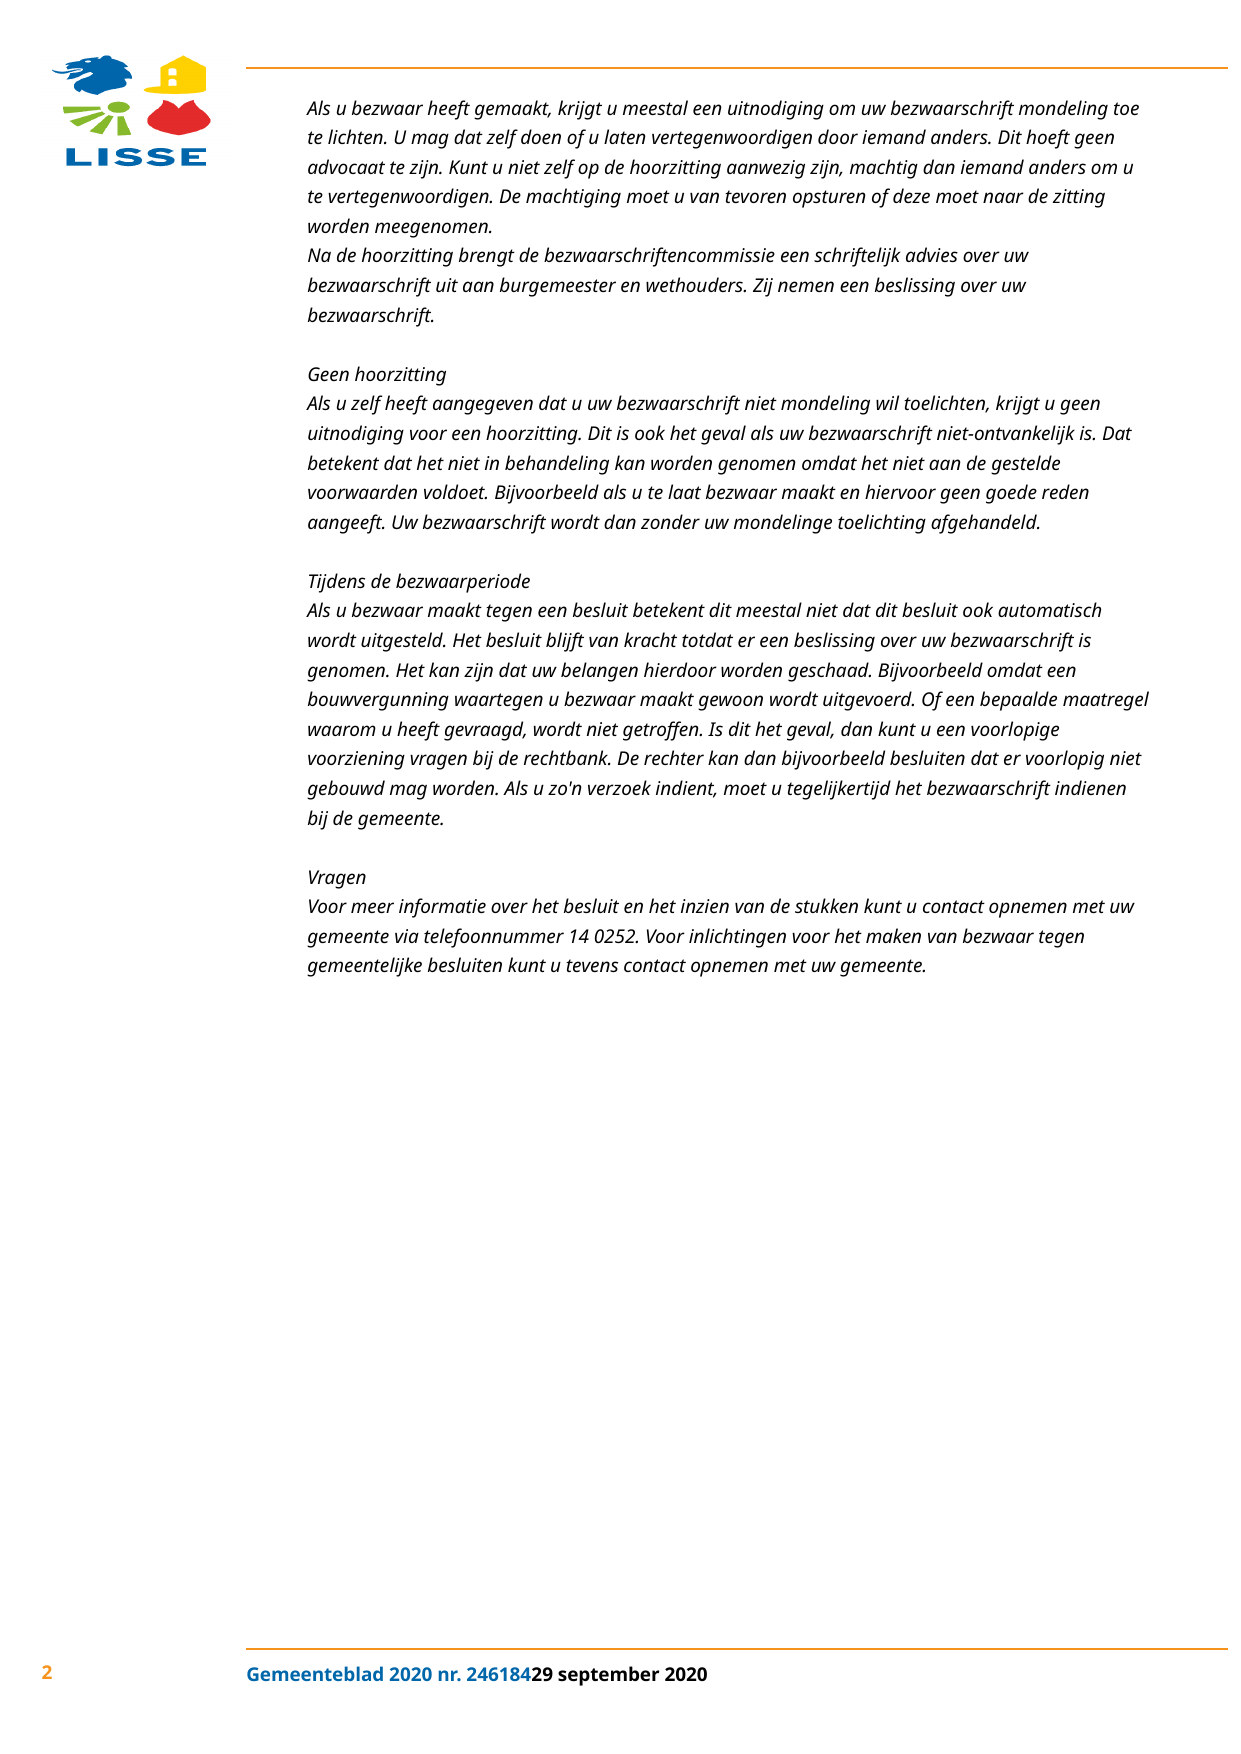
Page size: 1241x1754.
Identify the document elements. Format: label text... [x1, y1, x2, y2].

list Als u bezwaar heeft gemaakt, krijgt u meestal een uitnodiging om uw bezwaarschrift mondeling toe te lichten. U mag dat zelf doen of u laten vertegenwoordigen door iemand anders. Dit hoeft geen advocaat te zijn. Kunt u niet zelf op de hoorzitting aanwezig zijn, machtig dan iemand anders om u te vertegenwoordigen. De machtiging moet u van tevoren opsturen of deze moet naar de zitting worden meegenomen. [248, 95, 1152, 239]
picture [41, 47, 231, 172]
list Vragen [248, 864, 1152, 890]
list Voor meer informatie over het besluit en het inzien van de stukken kunt u contact opnemen met uw gemeente via telefoonnummer 14 0252. Voor inlichtingen voor het maken van bezwaar tegen gemeentelijke besluiten kunt u tevens contact opnemen met uw gemeente. [248, 893, 1152, 978]
list Tijdens de bezwaarperiode [248, 568, 1152, 594]
list Geen hoorzitting [248, 361, 1152, 387]
list Als u zelf heeft aangegeven dat u uw bezwaarschrift niet mondeling wil toelichten, krijgt u geen uitnodiging voor een hoorzitting. Dit is ook het geval als uw bezwaarschrift niet-ontvankelijk is. Dat betekent dat het niet in behandeling kan worden genomen omdat het niet aan de gestelde voorwaarden voldoet. Bijvoorbeeld als u te laat bezwaar maakt en hiervoor geen goede reden aangeeft. Uw bezwaarschrift wordt dan zonder uw mondelinge toelichting afgehandeld. [248, 391, 1152, 535]
list Als u bezwaar maakt tegen een besluit betekent dit meestal niet dat dit besluit ook automatisch wordt uitgesteld. Het besluit blijft van kracht totdat er een beslissing over uw bezwaarschrift is genomen. Het kan zijn dat uw belangen hierdoor worden geschaad. Bijvoorbeeld omdat een bouwvergunning waartegen u bezwaar maakt gewoon wordt uitgevoerd. Of een bepaalde maatregel waarom u heeft gevraagd, wordt niet getroffen. Is dit het geval, dan kunt u een voorlopige voorziening vragen bij de rechtbank. De rechter kan dan bijvoorbeeld besluiten dat er voorlopig niet gebouwd mag worden. Als u zo'n verzoek indient, moet u tegelijkertijd het bezwaarschrift indienen bij de gemeente. [248, 598, 1152, 831]
list Na de hoorzitting brengt de bezwaarschriftencommissie een schriftelijk advies over uw bezwaarschrift uit aan burgemeester en wethouders. Zij nemen een beslissing over uw bezwaarschrift. [248, 243, 1152, 328]
